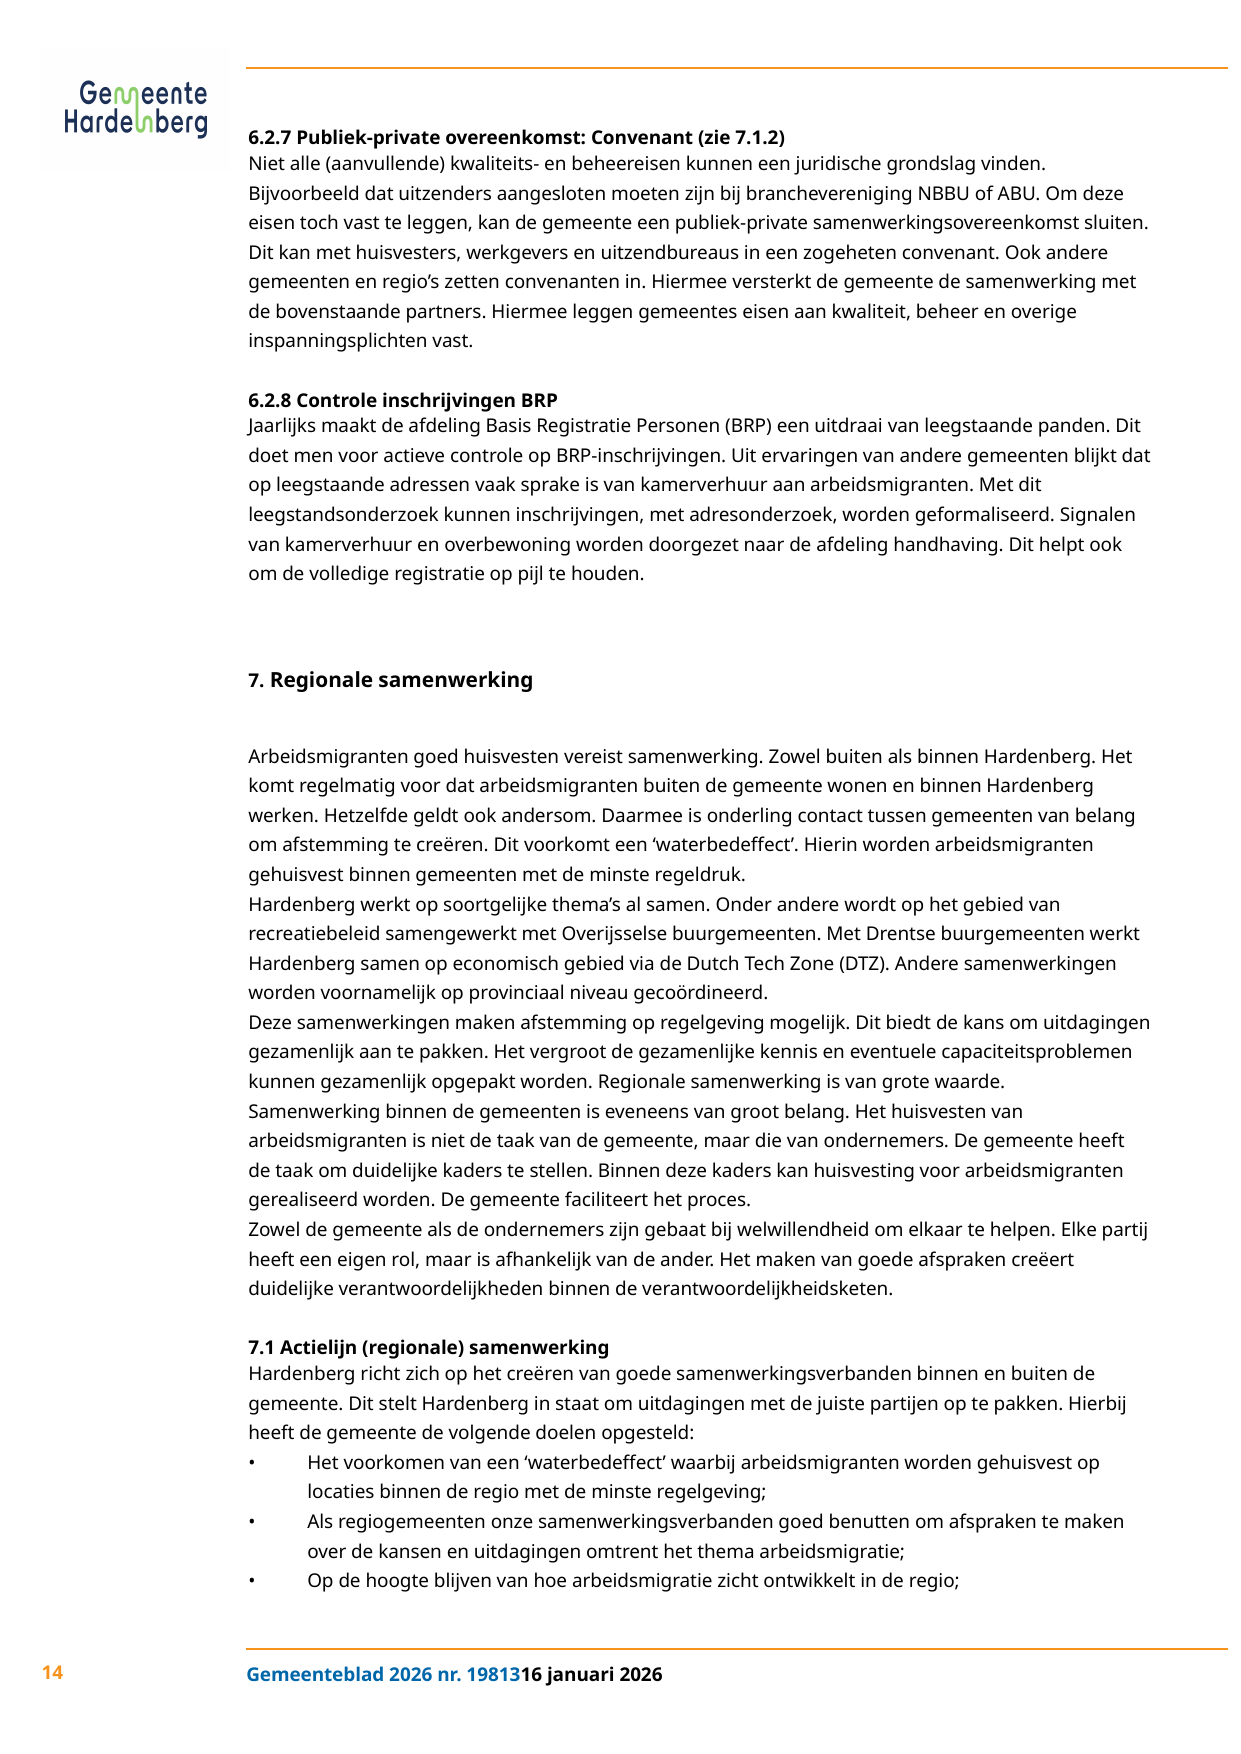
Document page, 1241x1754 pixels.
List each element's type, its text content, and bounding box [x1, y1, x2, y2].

text Zowel de gemeente als de ondernemers zijn gebaat bij welwillendheid om elkaar te helpen. Elke partij heeft een eigen rol, maar is afhankelijk van de ander. Het maken van goede afspraken creëert duidelijke verantwoordelijkheden binnen de verantwoordelijkheidsketen. [248, 1216, 1152, 1301]
text 7.1 Actielijn (regionale) samenwerking [248, 1334, 1152, 1360]
text 6.2.7 Publiek-private overeenkomst: Convenant (zie 7.1.2) [248, 124, 1152, 150]
text Samenwerking binnen de gemeenten is eveneens van groot belang. Het huisvesten van arbeidsmigranten is niet de taak van de gemeente, maar die van ondernemers. De gemeente heeft de taak om duidelijke kaders te stellen. Binnen deze kaders kan huisvesting voor arbeidsmigranten gerealiseerd worden. De gemeente faciliteert het proces. [248, 1098, 1152, 1212]
text 6.2.8 Controle inschrijvingen BRP [248, 387, 1152, 412]
list Het voorkomen van een ‘waterbedeffect’ waarbij arbeidsmigranten worden gehuisvest op locaties binnen de regio met de minste regelgeving; [248, 1449, 1152, 1504]
text Jaarlijks maakt de afdeling Basis Registratie Personen (BRP) een uitdraai van leegstaande panden. Dit doet men voor actieve controle op BRP-inschrijvingen. Uit ervaringen van andere gemeenten blijkt dat op leegstaande adressen vaak sprake is van kamerverhuur aan arbeidsmigranten. Met dit leegstandsonderzoek kunnen inschrijvingen, met adresonderzoek, worden geformaliseerd. Signalen van kamerverhuur en overbewoning worden doorgezet naar de afdeling handhaving. Dit helpt ook om de volledige registratie op pijl te houden. [248, 412, 1152, 586]
text 7. Regionale samenwerking [248, 665, 1152, 694]
text Hardenberg richt zich op het creëren van goede samenwerkingsverbanden binnen en buiten de gemeente. Dit stelt Hardenberg in staat om uitdagingen met de juiste partijen op te pakken. Hierbij heeft de gemeente de volgende doelen opgesteld: [248, 1360, 1152, 1445]
text Arbeidsmigranten goed huisvesten vereist samenwerking. Zowel buiten als binnen Hardenberg. Het komt regelmatig voor dat arbeidsmigranten buiten de gemeente wonen en binnen Hardenberg werken. Hetzelfde geldt ook andersom. Daarmee is onderling contact tussen gemeenten van belang om afstemming te creëren. Dit voorkomt een ‘waterbedeffect’. Hierin worden arbeidsmigranten gehuisvest binnen gemeenten met de minste regeldruk. [248, 743, 1152, 887]
text Hardenberg werkt op soortgelijke thema’s al samen. Onder andere wordt op het gebied van recreatiebeleid samengewerkt met Overijsselse buurgemeenten. Met Drentse buurgemeenten werkt Hardenberg samen op economisch gebied via de Dutch Tech Zone (DTZ). Andere samenwerkingen worden voornamelijk op provinciaal niveau gecoördineerd. [248, 891, 1152, 1005]
text Niet alle (aanvullende) kwaliteits- en beheereisen kunnen een juridische grondslag vinden. Bijvoorbeeld dat uitzenders aangesloten moeten zijn bij branchevereniging NBBU of ABU. Om deze eisen toch vast te leggen, kan de gemeente een publiek-private samenwerkingsovereenkomst sluiten. Dit kan met huisvesters, werkgevers en uitzendbureaus in een zogeheten convenant. Ook andere gemeenten en regio’s zetten convenanten in. Hiermee versterkt de gemeente de samenwerking met de bovenstaande partners. Hiermee leggen gemeentes eisen aan kwaliteit, beheer en overige inspanningsplichten vast. [248, 150, 1152, 353]
picture [41, 47, 231, 172]
list Als regiogemeenten onze samenwerkingsverbanden goed benutten om afspraken te maken over de kansen en uitdagingen omtrent het thema arbeidsmigratie; [248, 1508, 1152, 1563]
list Op de hoogte blijven van hoe arbeidsmigratie zicht ontwikkelt in de regio; [248, 1567, 1152, 1593]
text Deze samenwerkingen maken afstemming op regelgeving mogelijk. Dit biedt de kans om uitdagingen gezamenlijk aan te pakken. Het vergroot de gezamenlijke kennis en eventuele capaciteitsproblemen kunnen gezamenlijk opgepakt worden. Regionale samenwerking is van grote waarde. [248, 1009, 1152, 1094]
